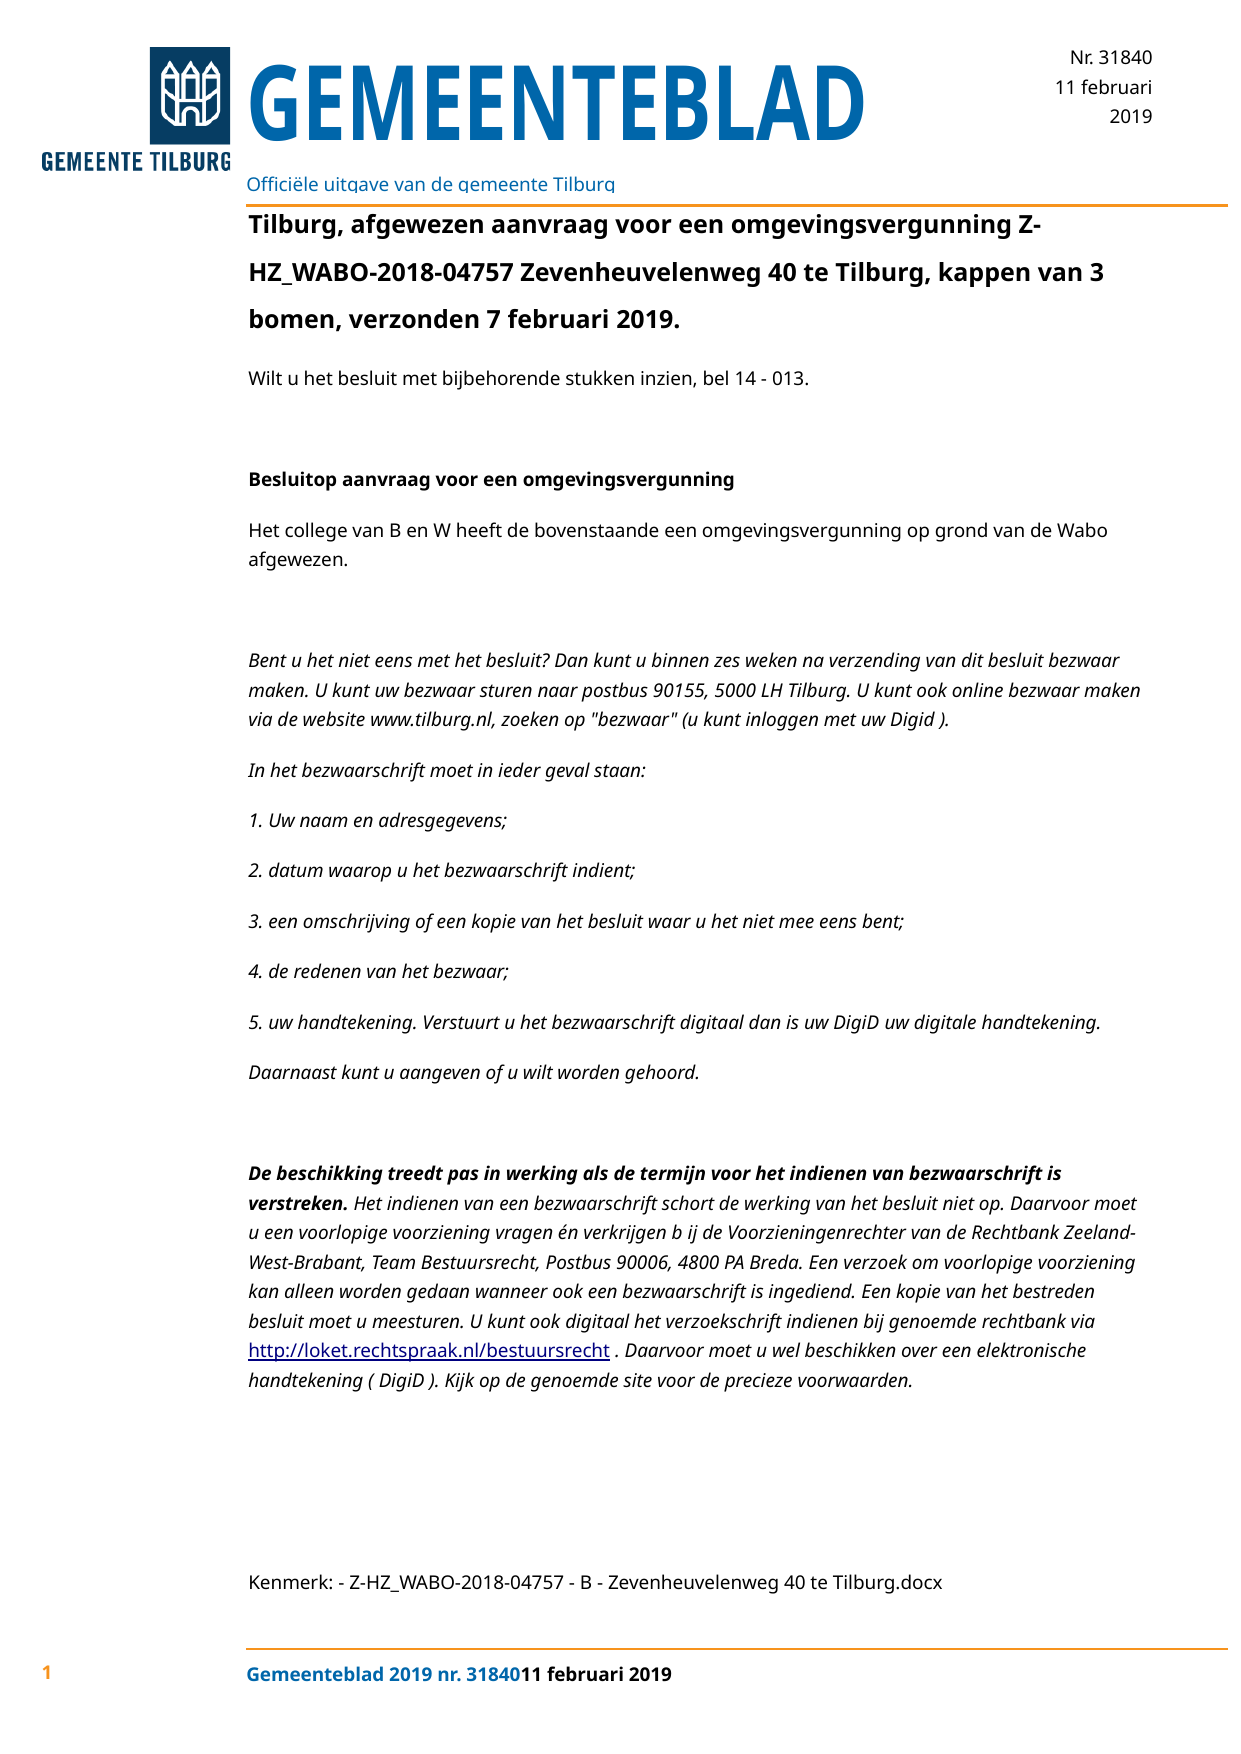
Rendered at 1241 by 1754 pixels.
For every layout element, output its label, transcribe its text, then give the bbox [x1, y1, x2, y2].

text In het bezwaarschrift moet in ieder geval staan: [248, 757, 1152, 782]
text Wilt u het besluit met bijbehorende stukken inzien, bel 14 - 013. [248, 366, 1152, 391]
text 1. Uw naam en adresgegevens; [248, 807, 1152, 833]
text Daarnaast kunt u aangeven of u wilt worden gehoord. [248, 1059, 1152, 1085]
text 4. de redenen van het bezwaar; [248, 958, 1152, 984]
text Tilburg, afgewezen aanvraag voor een omgevingsvergunning Z-HZ_WABO-2018-04757 Zevenheuvelenweg 40 te Tilburg, kappen van 3 bomen, verzonden 7 februari 2019. [248, 207, 1152, 336]
text Kenmerk: - Z-HZ_WABO-2018-04757 - B - Zevenheuvelenweg 40 te Tilburg.docx [248, 1569, 1152, 1594]
text De beschikking treedt pas in werking als de termijn voor het indienen van bezwaarschrift is verstreken. Het indienen van een bezwaarschrift schort de werking van het besluit niet op. Daarvoor moet u een voorlopige voorziening vragen én verkrijgen b ij de Voorzieningenrechter van de Rechtbank Zeeland-West-Brabant, Team Bestuursrecht, Postbus 90006, 4800 PA Breda. Een verzoek om voorlopige voorziening kan alleen worden gedaan wanneer ook een bezwaarschrift is ingediend. Een kopie van het bestreden besluit moet u meesturen. U kunt ook digitaal het verzoekschrift indienen bij genoemde rechtbank via http://loket.rechtspraak.nl/bestuursrecht . Daarvoor moet u wel beschikken over een elektronische handtekening ( DigiD ). Kijk op de genoemde site voor de precieze voorwaarden. [248, 1160, 1152, 1393]
picture [41, 47, 231, 172]
text 2. datum waarop u het bezwaarschrift indient; [248, 858, 1152, 883]
text Bent u het niet eens met het besluit? Dan kunt u binnen zes weken na verzending van dit besluit bezwaar maken. U kunt uw bezwaar sturen naar postbus 90155, 5000 LH Tilburg. U kunt ook online bezwaar maken via de website www.tilburg.nl, zoeken op "bezwaar" (u kunt inloggen met uw Digid ). [248, 647, 1152, 732]
text Het college van B en W heeft de bovenstaande een omgevingsvergunning op grond van de Wabo afgewezen. [248, 517, 1152, 572]
text 5. uw handtekening. Verstuurt u het bezwaarschrift digitaal dan is uw DigiD uw digitale handtekening. [248, 1009, 1152, 1034]
text Besluitop aanvraag voor een omgevingsvergunning [248, 466, 1152, 492]
text 3. een omschrijving of een kopie van het besluit waar u het niet mee eens bent; [248, 908, 1152, 934]
